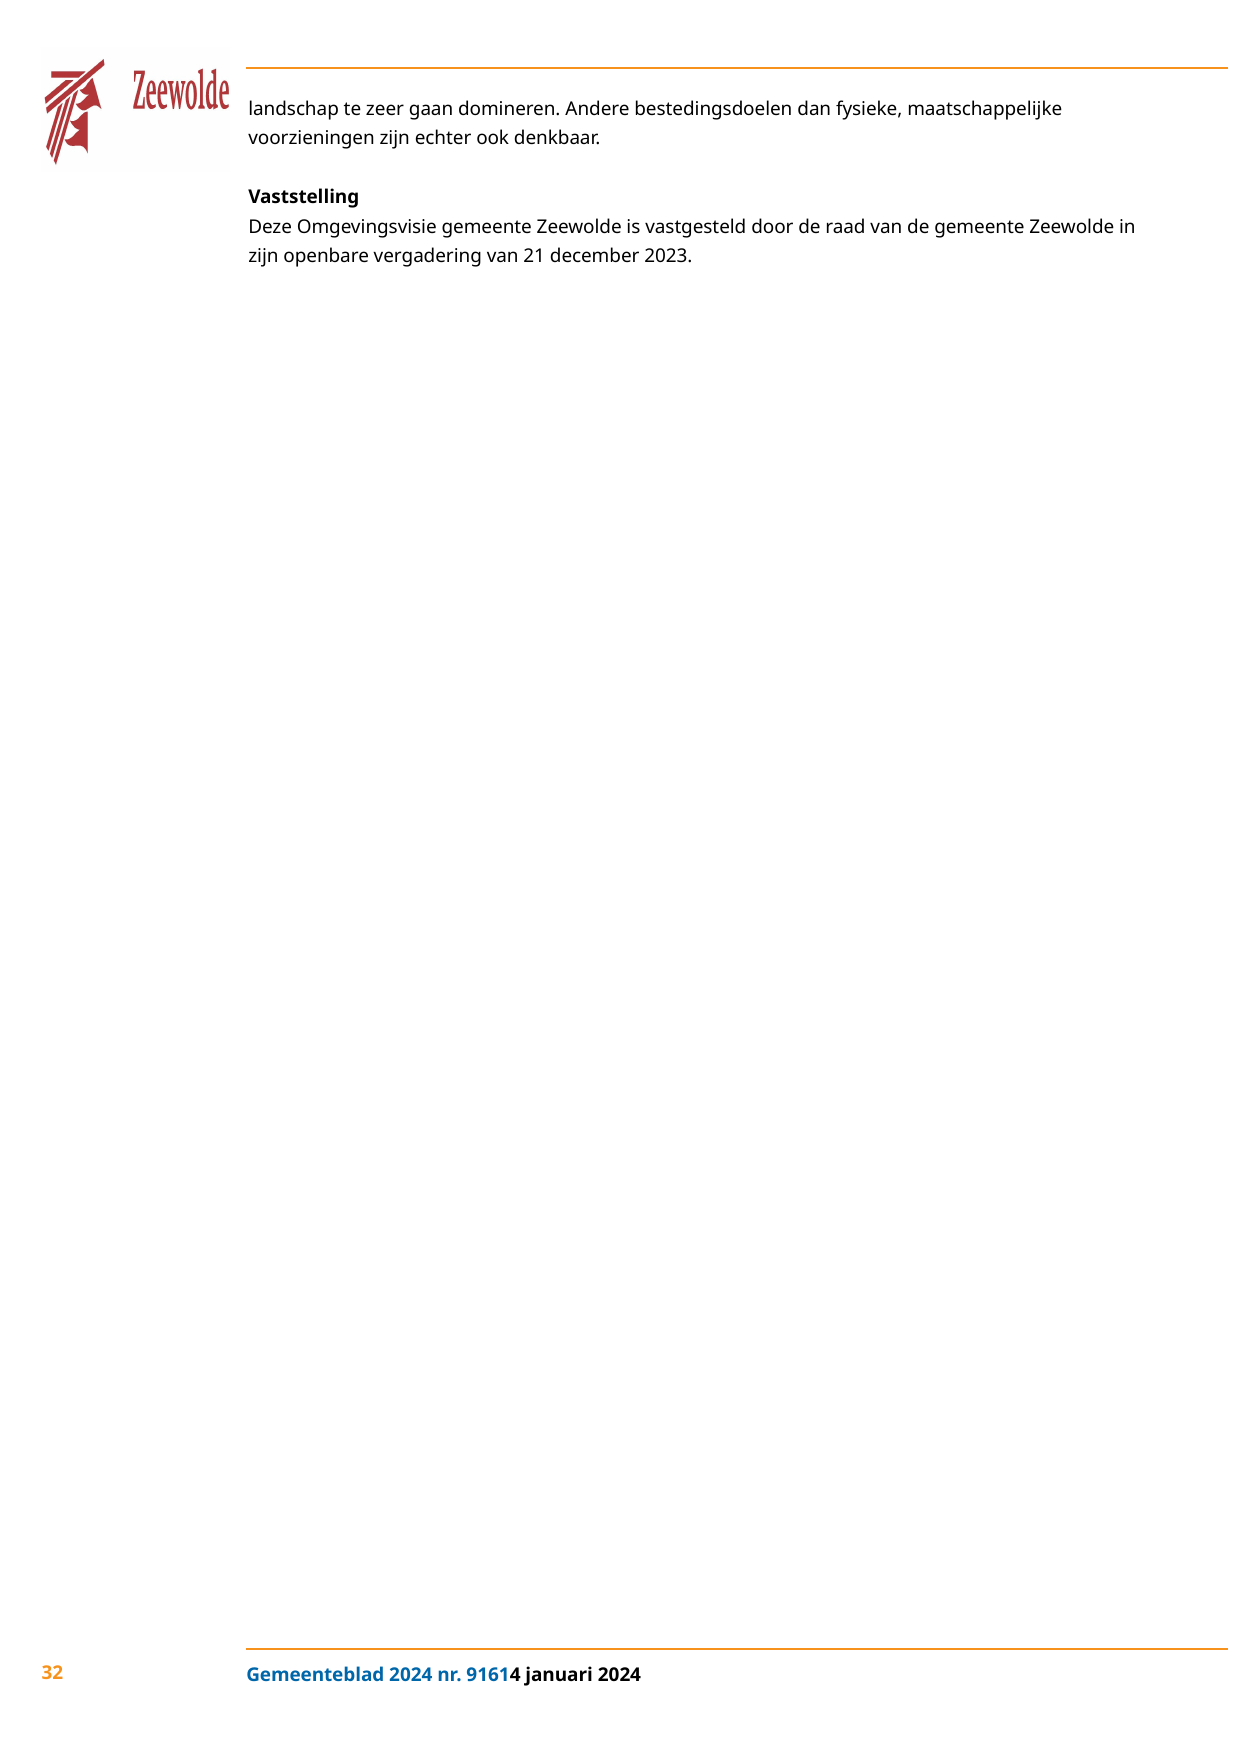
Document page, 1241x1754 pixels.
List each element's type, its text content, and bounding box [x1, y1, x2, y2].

text landschap te zeer gaan domineren. Andere bestedingsdoelen dan fysieke, maatschappelijke voorzieningen zijn echter ook denkbaar. [248, 95, 1152, 150]
text Vaststelling [248, 183, 1152, 209]
text Deze Omgevingsvisie gemeente Zeewolde is vastgesteld door de raad van de gemeente Zeewolde in zijn openbare vergadering van 21 december 2023. [248, 213, 1152, 268]
picture [41, 47, 231, 172]
